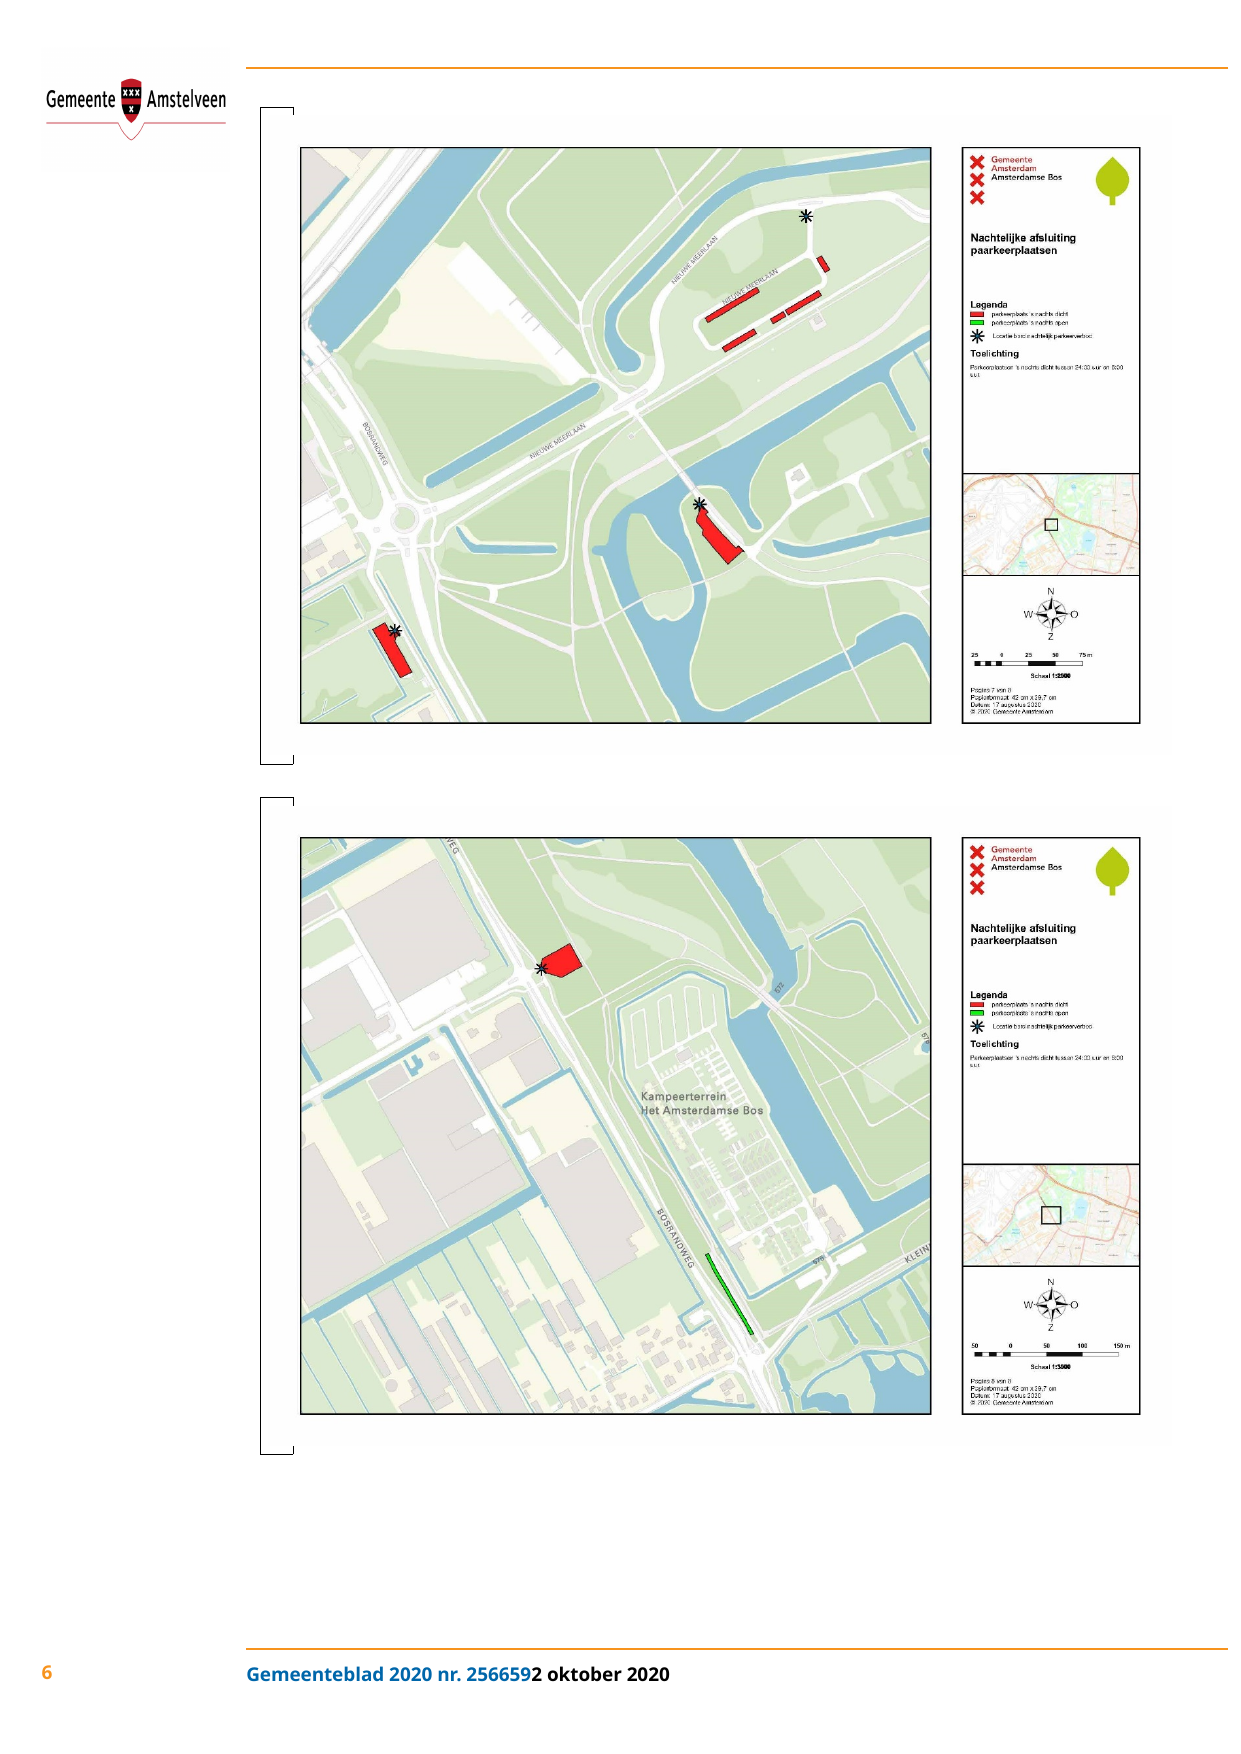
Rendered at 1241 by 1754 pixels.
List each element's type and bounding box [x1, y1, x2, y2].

picture [268, 806, 1173, 1446]
picture [41, 47, 231, 172]
picture [268, 115, 1173, 755]
